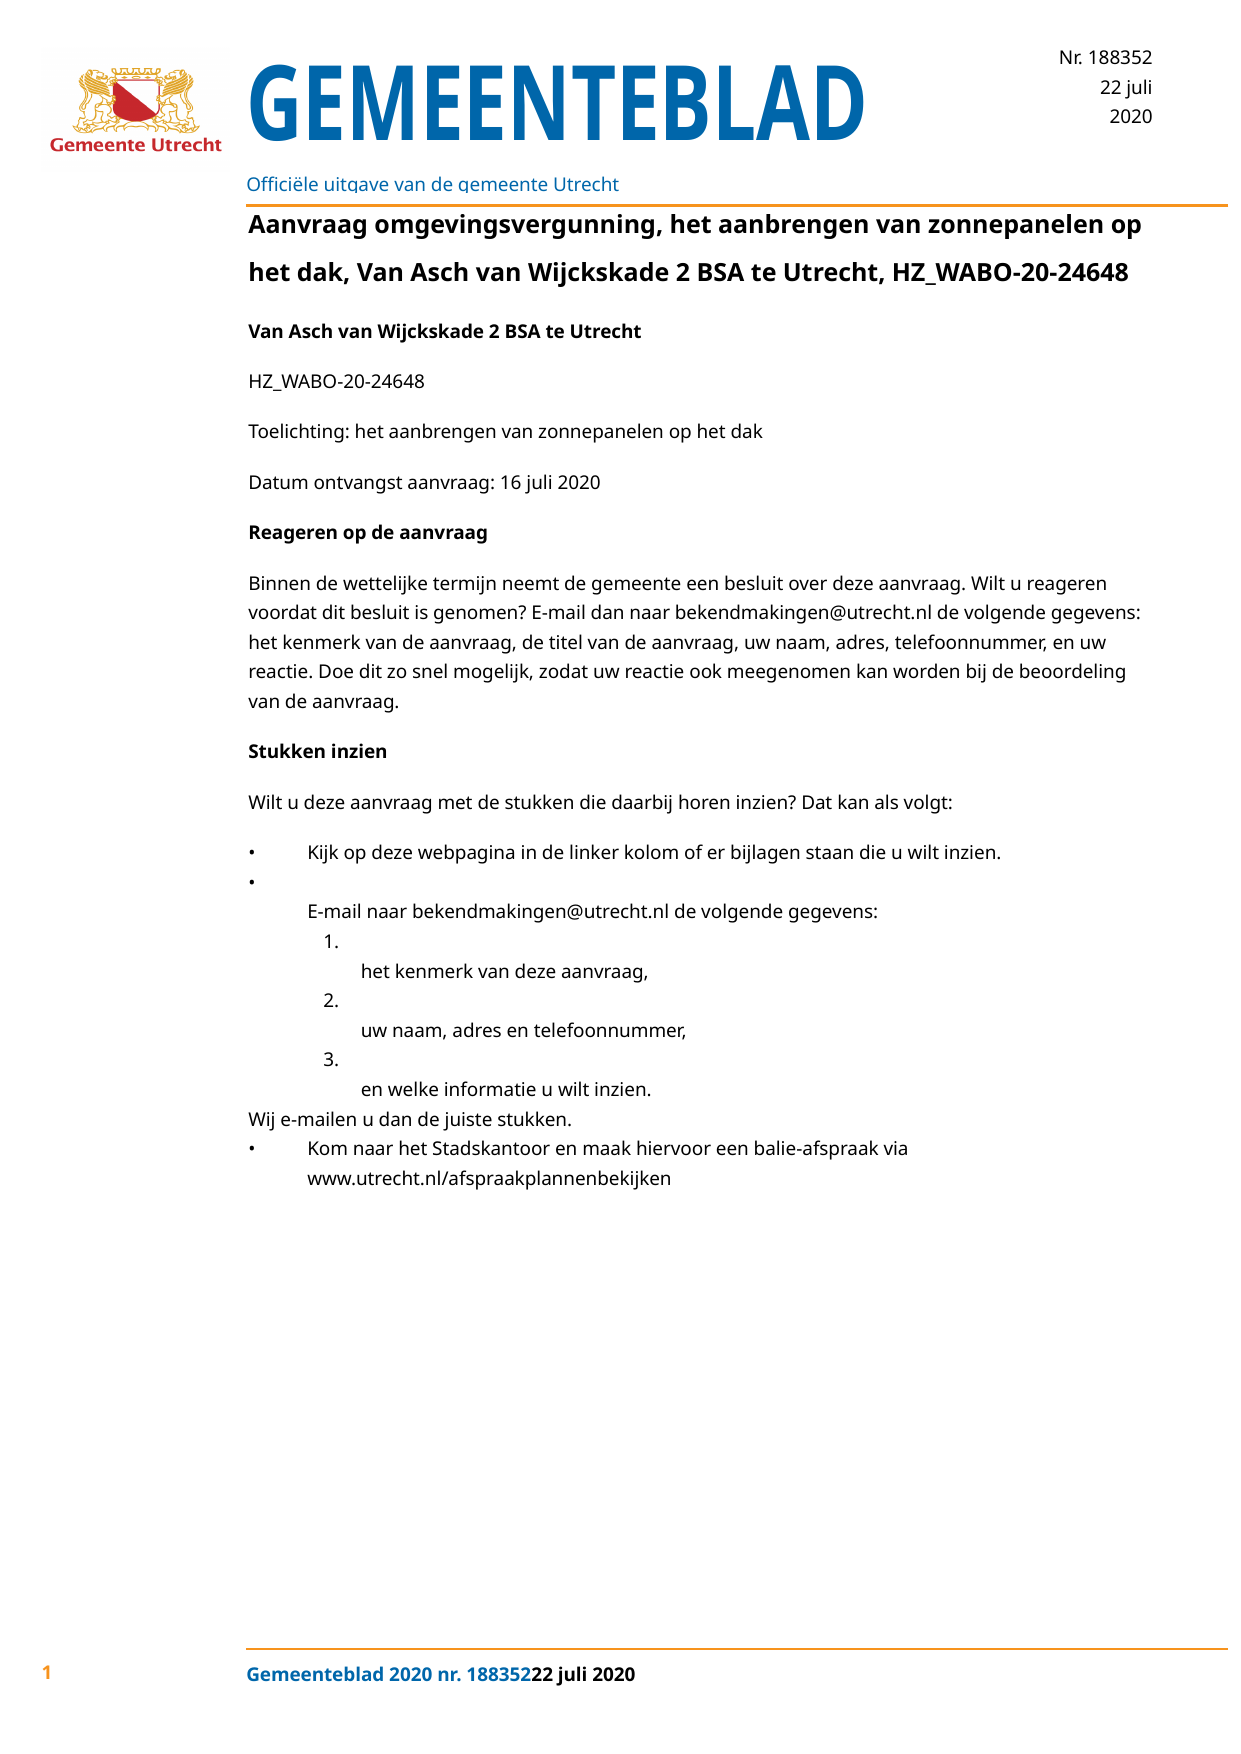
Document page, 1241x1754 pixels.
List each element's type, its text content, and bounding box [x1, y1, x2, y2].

list Kom naar het Stadskantoor en maak hiervoor een balie-afspraak via www.utrecht.nl/afspraakplannenbekijken [248, 1135, 1152, 1191]
picture [41, 47, 231, 172]
text Reageren op de aanvraag [248, 519, 1152, 545]
text Wilt u deze aanvraag met de stukken die daarbij horen inzien? Dat kan als volgt: [248, 789, 1152, 815]
text Aanvraag omgevingsvergunning, het aanbrengen van zonnepanelen op het dak, Van Asch van Wijckskade 2 BSA te Utrecht, HZ_WABO-20-24648 [248, 207, 1152, 288]
text Toelichting: het aanbrengen van zonnepanelen op het dak [248, 419, 1152, 444]
list uw naam, adres en telefoonnummer, [323, 1017, 1152, 1043]
text Datum ontvangst aanvraag: 16 juli 2020 [248, 469, 1152, 495]
text Stukken inzien [248, 739, 1152, 764]
text HZ_WABO-20-24648 [248, 368, 1152, 394]
text Wij e-mailen u dan de juiste stukken. [248, 1106, 1152, 1132]
text Van Asch van Wijckskade 2 BSA te Utrecht [248, 318, 1152, 344]
list en welke informatie u wilt inzien. [323, 1076, 1152, 1102]
list E-mail naar bekendmakingen@utrecht.nl de volgende gegevens: [248, 899, 1152, 924]
list Kijk op deze webpagina in de linker kolom of er bijlagen staan die u wilt inzien. [248, 839, 1152, 865]
list het kenmerk van deze aanvraag, [323, 958, 1152, 984]
text Binnen de wettelijke termijn neemt de gemeente een besluit over deze aanvraag. Wilt u reageren voordat dit besluit is genomen? E-mail dan naar bekendmakingen@utrecht.nl de volgende gegevens: het kenmerk van de aanvraag, de titel van de aanvraag, uw naam, adres, telefoonnummer, en uw reactie. Doe dit zo snel mogelijk, zodat uw reactie ook meegenomen kan worden bij de beoordeling van de aanvraag. [248, 570, 1152, 714]
